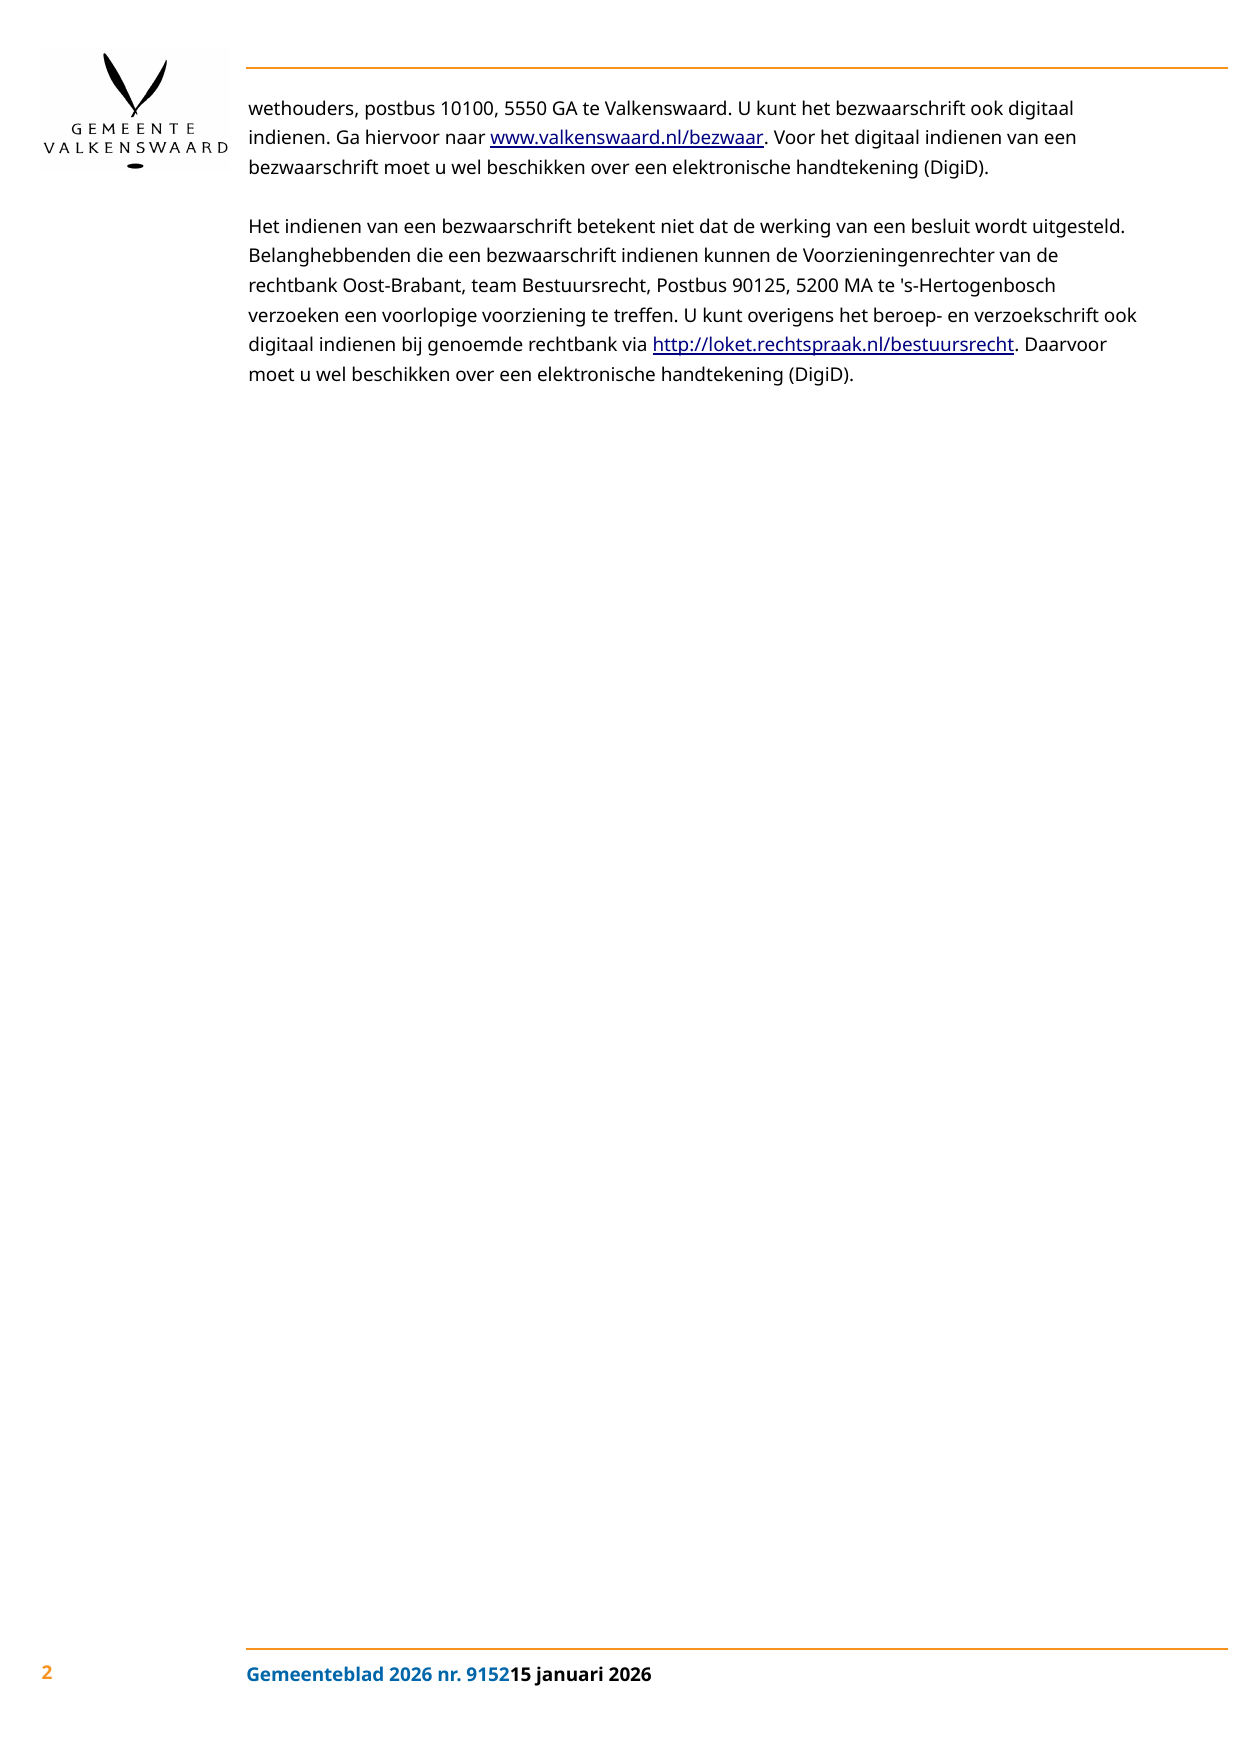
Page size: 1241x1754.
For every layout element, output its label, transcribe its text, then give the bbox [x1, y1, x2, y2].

text wethouders, postbus 10100, 5550 GA te Valkenswaard. U kunt het bezwaarschrift ook digitaal indienen. Ga hiervoor naar www.valkenswaard.nl/bezwaar. Voor het digitaal indienen van een bezwaarschrift moet u wel beschikken over een elektronische handtekening (DigiD). [248, 95, 1152, 180]
text Het indienen van een bezwaarschrift betekent niet dat de werking van een besluit wordt uitgesteld. Belanghebbenden die een bezwaarschrift indienen kunnen de Voorzieningenrechter van de rechtbank Oost-Brabant, team Bestuursrecht, Postbus 90125, 5200 MA te 's-Hertogenbosch verzoeken een voorlopige voorziening te treffen. U kunt overigens het beroep- en verzoekschrift ook digitaal indienen bij genoemde rechtbank via http://loket.rechtspraak.nl/bestuursrecht. Daarvoor moet u wel beschikken over een elektronische handtekening (DigiD). [248, 213, 1152, 387]
picture [41, 47, 231, 172]
